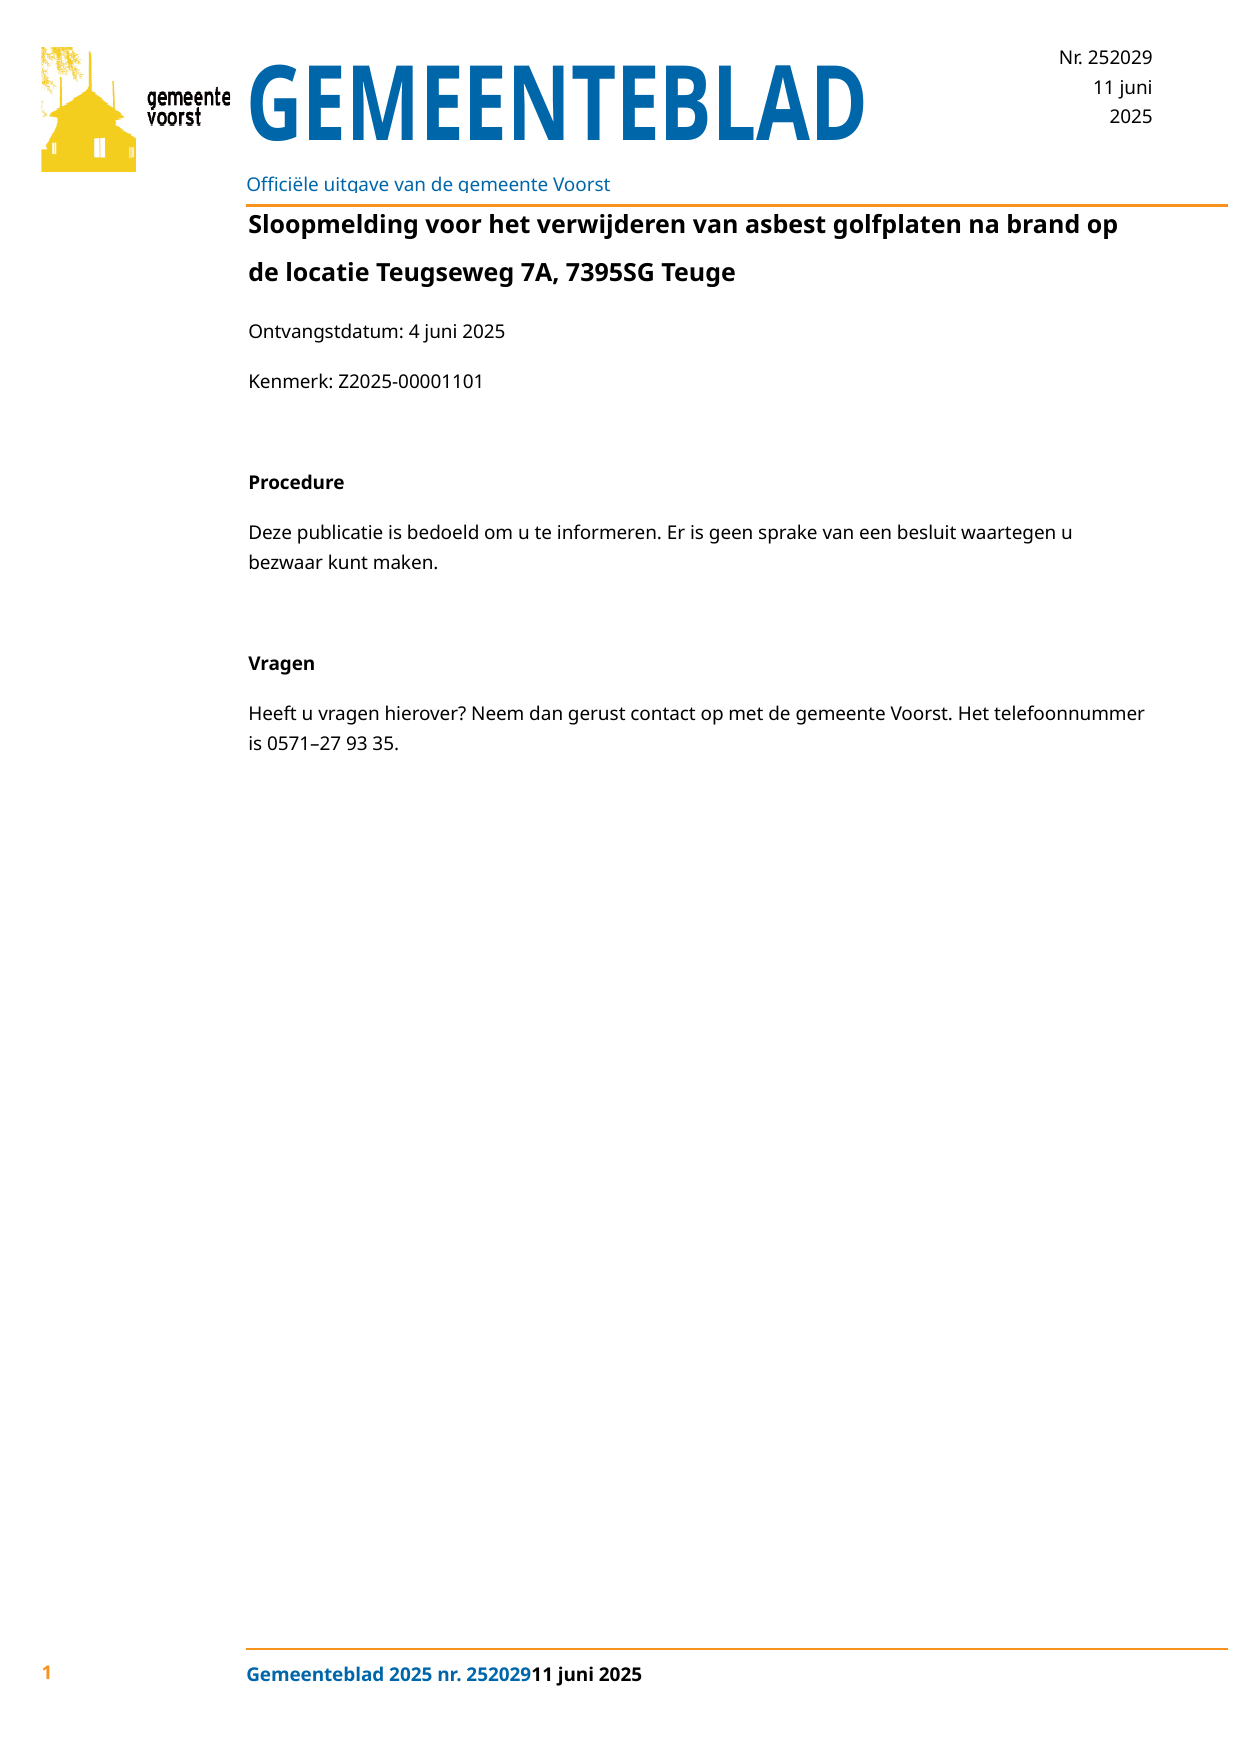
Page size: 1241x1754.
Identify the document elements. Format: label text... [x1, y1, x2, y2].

text Kenmerk: Z2025-00001101 [248, 368, 1152, 394]
text Vragen [248, 650, 1152, 676]
text Heeft u vragen hierover? Neem dan gerust contact op met de gemeente Voorst. Het telefoonnummer is 0571–27 93 35. [248, 700, 1152, 756]
text Deze publicatie is bedoeld om u te informeren. Er is geen sprake van een besluit waartegen u bezwaar kunt maken. [248, 519, 1152, 575]
text Procedure [248, 469, 1152, 495]
text Ontvangstdatum: 4 juni 2025 [248, 318, 1152, 344]
text Sloopmelding voor het verwijderen van asbest golfplaten na brand op de locatie Teugseweg 7A, 7395SG Teuge [248, 207, 1152, 288]
picture [41, 47, 231, 172]
